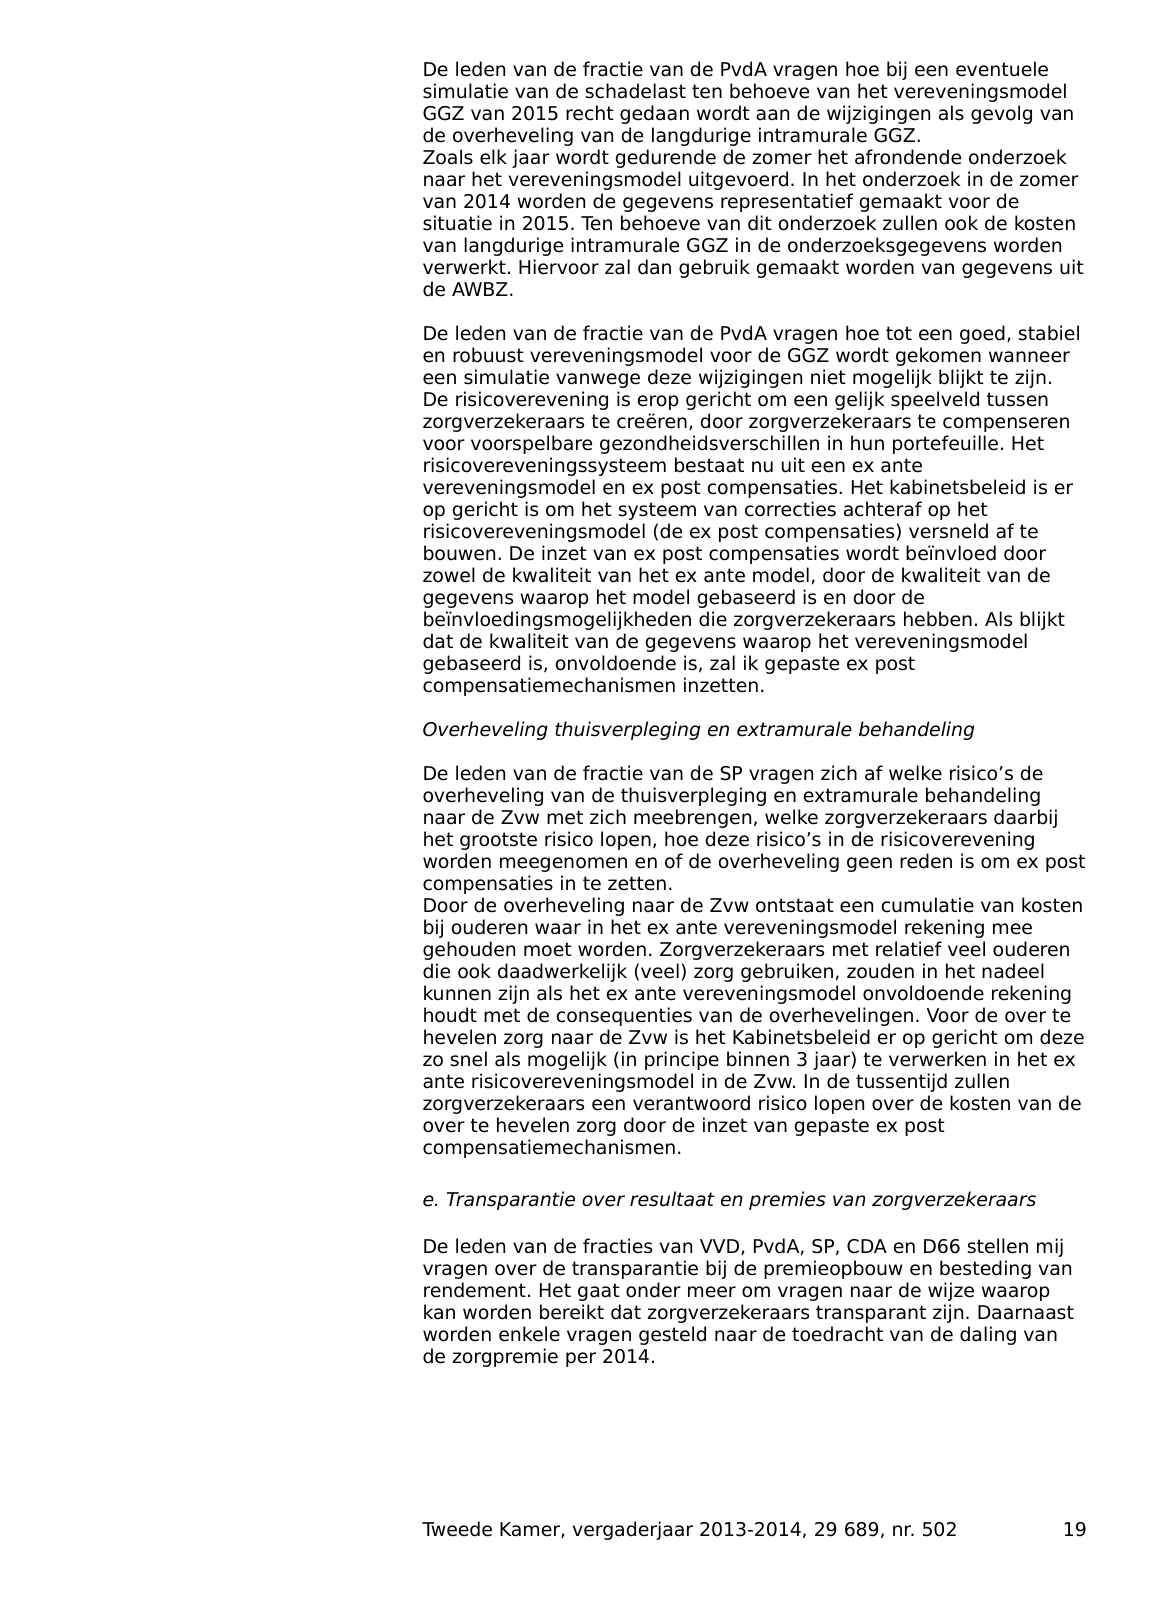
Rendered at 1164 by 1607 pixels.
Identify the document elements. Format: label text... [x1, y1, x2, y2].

text De leden van de fractie van de PvdA vragen hoe bij een eventuele simulatie van de schadelast ten behoeve van het vereveningsmodel GGZ van 2015 recht gedaan wordt aan de wijzigingen als gevolg van de overheveling van de langdurige intramurale GGZ. [422, 59, 1087, 147]
text De risicoverevening is erop gericht om een gelijk speelveld tussen zorgverzekeraars te creëren, door zorgverzekeraars te compenseren voor voorspelbare gezondheidsverschillen in hun portefeuille. Het risicovereveningssysteem bestaat nu uit een ex ante vereveningsmodel en ex post compensaties. Het kabinetsbeleid is er op gericht is om het systeem van correcties achteraf op het risicovereveningsmodel (de ex post compensaties) versneld af te bouwen. De inzet van ex post compensaties wordt beïnvloed door zowel de kwaliteit van het ex ante model, door de kwaliteit van de gegevens waarop het model gebaseerd is en door de beïnvloedingsmogelijkheden die zorgverzekeraars hebben. Als blijkt dat de kwaliteit van de gegevens waarop het vereveningsmodel gebaseerd is, onvoldoende is, zal ik gepaste ex post compensatiemechanismen inzetten. [422, 389, 1087, 697]
subtitle e. Transparantie over resultaat en premies van zorgverzekeraars [422, 1189, 1087, 1211]
subtitle Overheveling thuisverpleging en extramurale behandeling [422, 719, 1087, 741]
text Zoals elk jaar wordt gedurende de zomer het afrondende onderzoek naar het vereveningsmodel uitgevoerd. In het onderzoek in de zomer van 2014 worden de gegevens representatief gemaakt voor de situatie in 2015. Ten behoeve van dit onderzoek zullen ook de kosten van langdurige intramurale GGZ in de onderzoeksgegevens worden verwerkt. Hiervoor zal dan gebruik gemaakt worden van gegevens uit de AWBZ. [422, 147, 1087, 301]
text De leden van de fractie van de PvdA vragen hoe tot een goed, stabiel en robuust vereveningsmodel voor de GGZ wordt gekomen wanneer een simulatie vanwege deze wijzigingen niet mogelijk blijkt te zijn. [422, 323, 1087, 389]
text Door de overheveling naar de Zvw ontstaat een cumulatie van kosten bij ouderen waar in het ex ante vereveningsmodel rekening mee gehouden moet worden. Zorgverzekeraars met relatief veel ouderen die ook daadwerkelijk (veel) zorg gebruiken, zouden in het nadeel kunnen zijn als het ex ante vereveningsmodel onvoldoende rekening houdt met de consequenties van de overhevelingen. Voor de over te hevelen zorg naar de Zvw is het Kabinetsbeleid er op gericht om deze zo snel als mogelijk (in principe binnen 3 jaar) te verwerken in het ex ante risicovereveningsmodel in de Zvw. In de tussentijd zullen zorgverzekeraars een verantwoord risico lopen over de kosten van de over te hevelen zorg door de inzet van gepaste ex post compensatiemechanismen. [422, 895, 1087, 1159]
text De leden van de fractie van de SP vragen zich af welke risico’s de overheveling van de thuisverpleging en extramurale behandeling naar de Zvw met zich meebrengen, welke zorgverzekeraars daarbij het grootste risico lopen, hoe deze risico’s in de risicoverevening worden meegenomen en of de overheveling geen reden is om ex post compensaties in te zetten. [422, 763, 1087, 895]
text De leden van de fracties van VVD, PvdA, SP, CDA en D66 stellen mij vragen over de transparantie bij de premieopbouw en besteding van rendement. Het gaat onder meer om vragen naar de wijze waarop kan worden bereikt dat zorgverzekeraars transparant zijn. Daarnaast worden enkele vragen gesteld naar de toedracht van de daling van de zorgpremie per 2014. [422, 1236, 1087, 1367]
